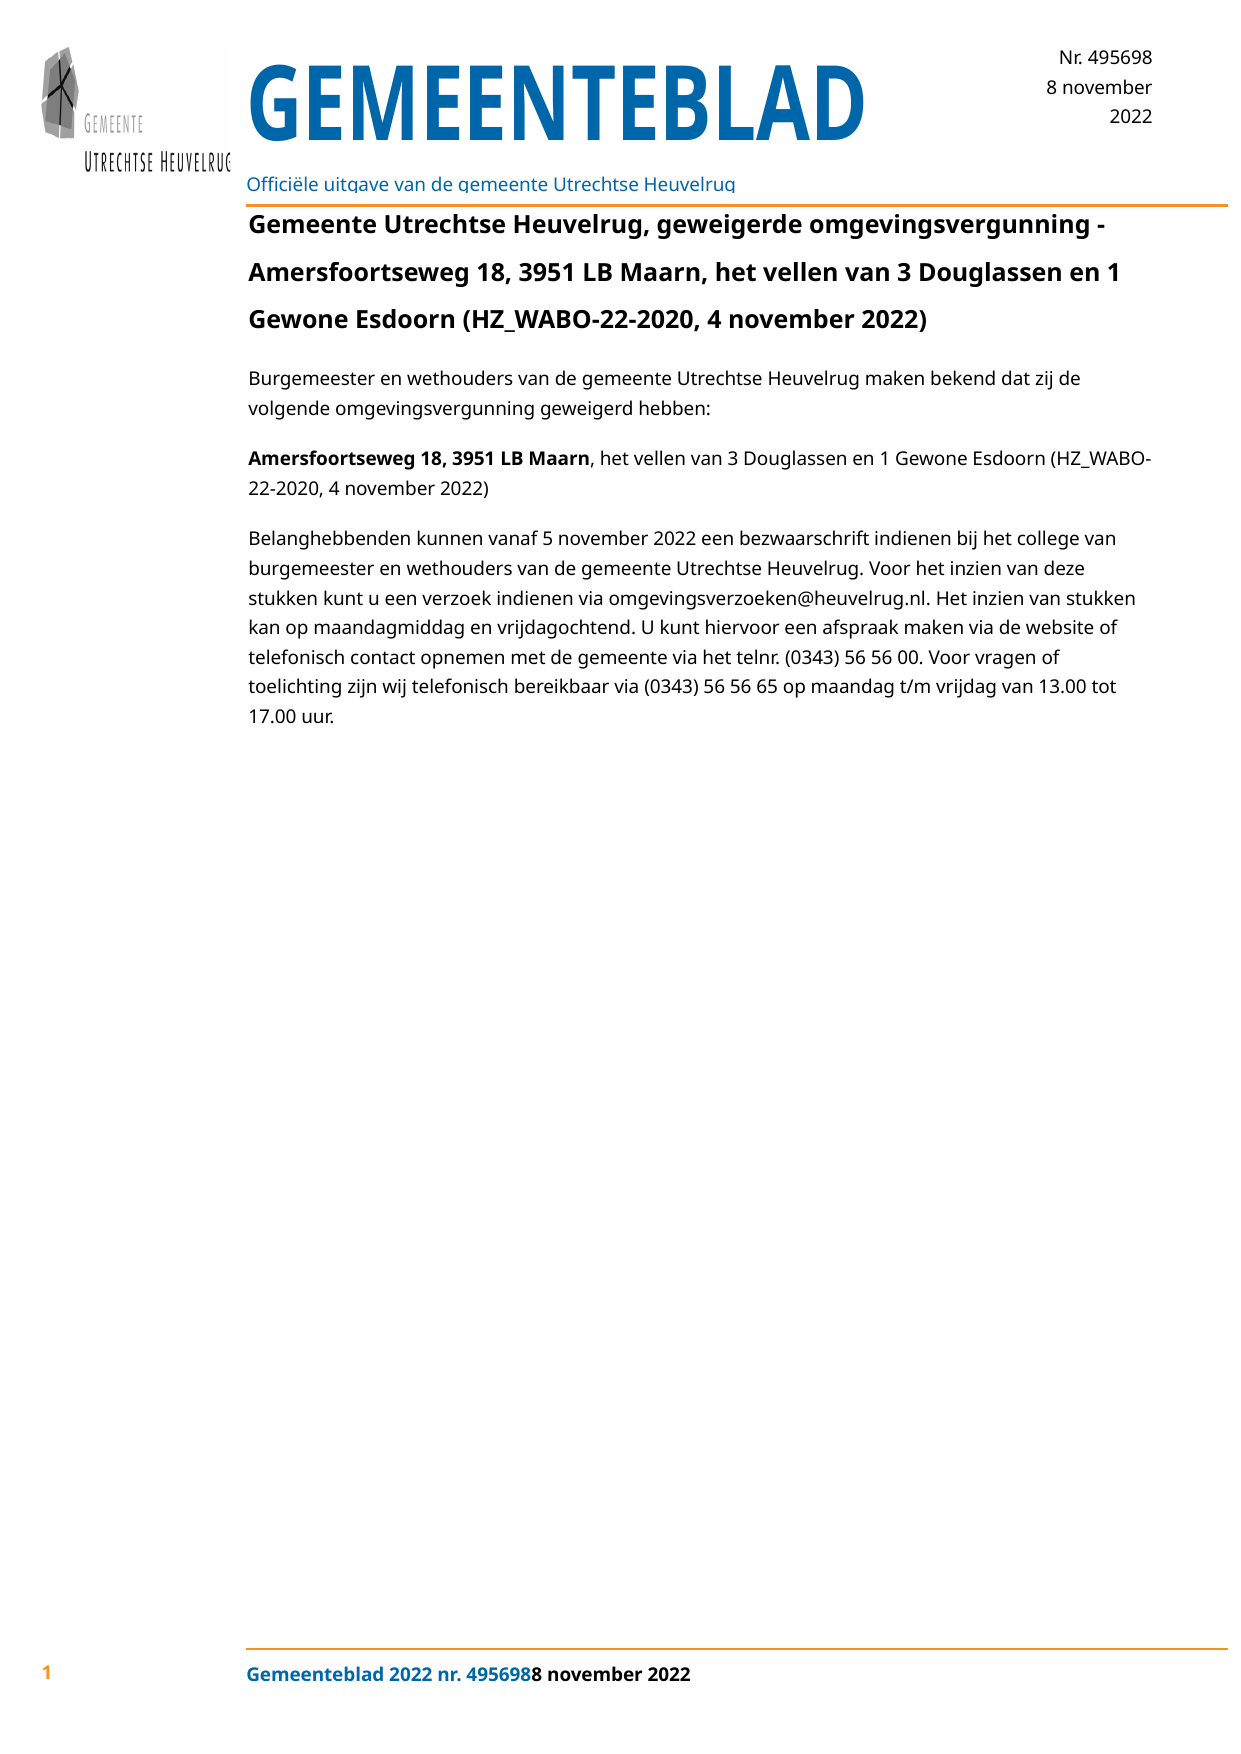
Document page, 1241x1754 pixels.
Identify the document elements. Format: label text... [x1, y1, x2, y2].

picture [41, 47, 231, 172]
text Burgemeester en wethouders van de gemeente Utrechtse Heuvelrug maken bekend dat zij de volgende omgevingsvergunning geweigerd hebben: [248, 366, 1152, 421]
text Amersfoortseweg 18, 3951 LB Maarn, het vellen van 3 Douglassen en 1 Gewone Esdoorn (HZ_WABO-22-2020, 4 november 2022) [248, 446, 1152, 501]
text Gemeente Utrechtse Heuvelrug, geweigerde omgevingsvergunning - Amersfoortseweg 18, 3951 LB Maarn, het vellen van 3 Douglassen en 1 Gewone Esdoorn (HZ_WABO-22-2020, 4 november 2022) [248, 207, 1152, 336]
text Belanghebbenden kunnen vanaf 5 november 2022 een bezwaarschrift indienen bij het college van burgemeester en wethouders van de gemeente Utrechtse Heuvelrug. Voor het inzien van deze stukken kunt u een verzoek indienen via omgevingsverzoeken@heuvelrug.nl. Het inzien van stukken kan op maandagmiddag en vrijdagochtend. U kunt hiervoor een afspraak maken via de website of telefonisch contact opnemen met de gemeente via het telnr. (0343) 56 56 00. Voor vragen of toelichting zijn wij telefonisch bereikbaar via (0343) 56 56 65 op maandag t/m vrijdag van 13.00 tot 17.00 uur. [248, 526, 1152, 729]
